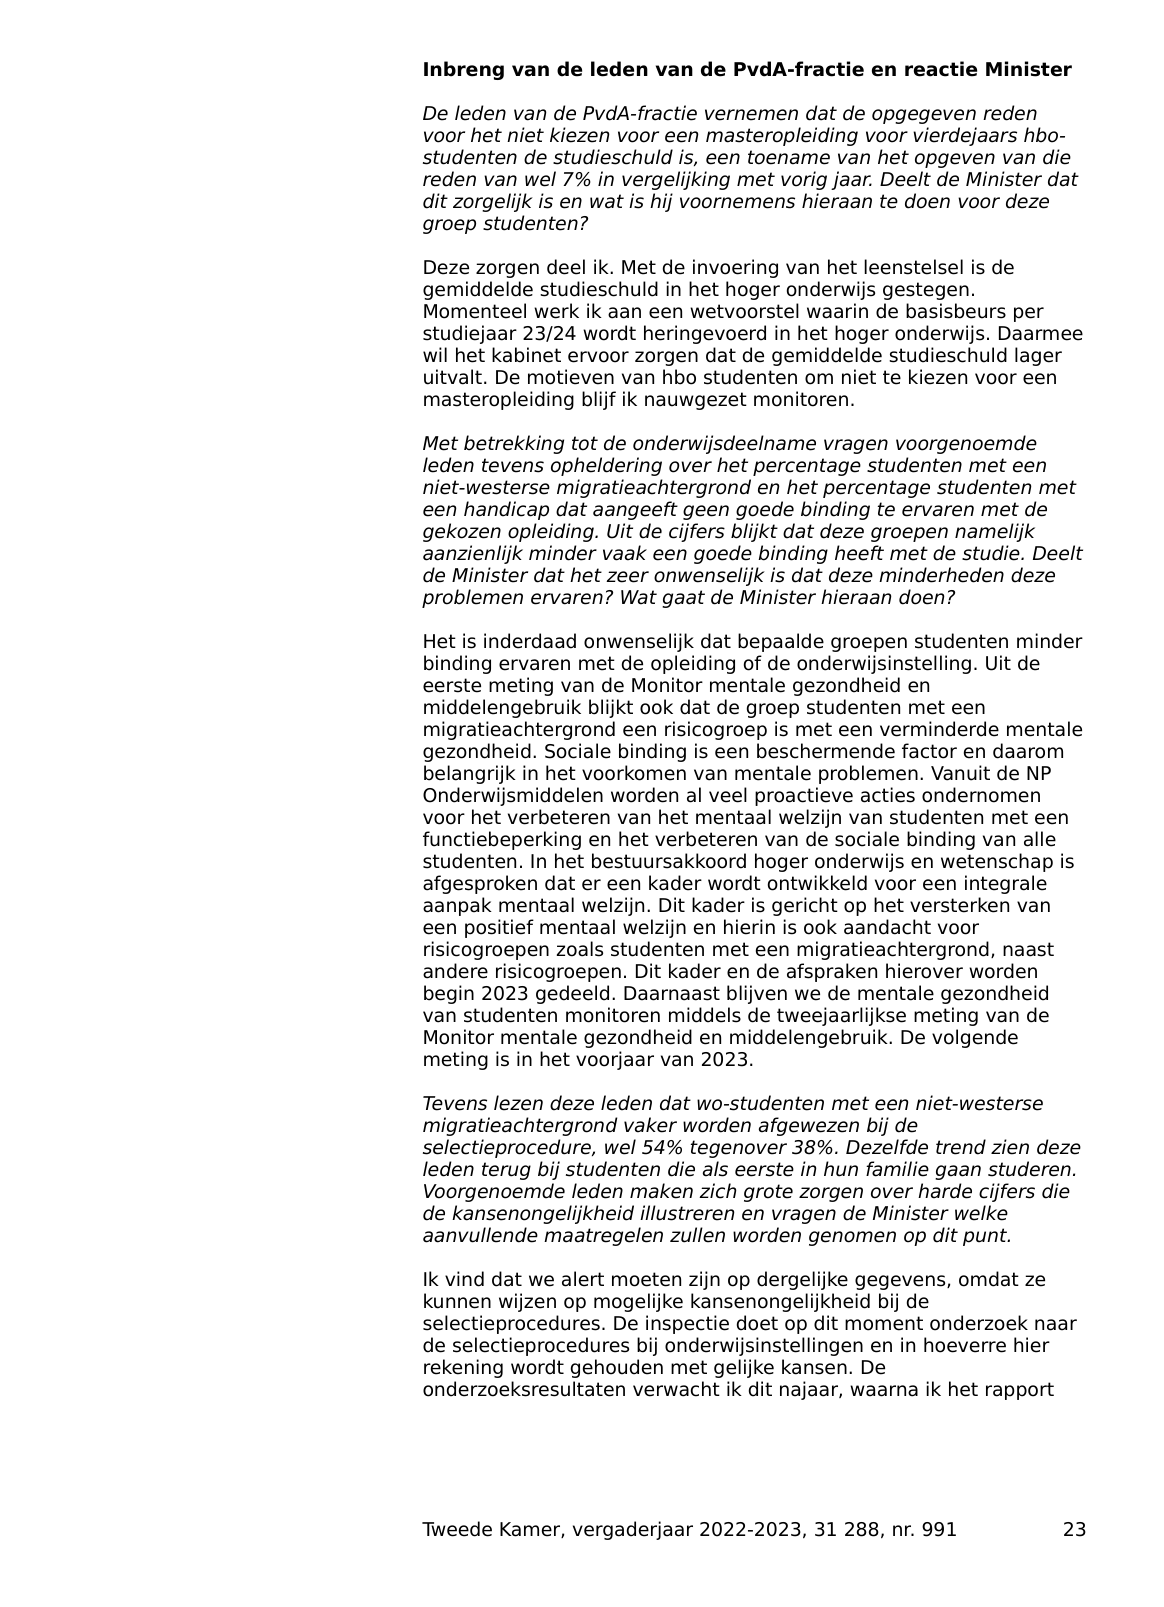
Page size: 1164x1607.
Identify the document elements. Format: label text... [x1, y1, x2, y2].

text Het is inderdaad onwenselijk dat bepaalde groepen studenten minder binding ervaren met de opleiding of de onderwijsinstelling. Uit de eerste meting van de Monitor mentale gezondheid en middelengebruik blijkt ook dat de groep studenten met een migratieachtergrond een risicogroep is met een verminderde mentale gezondheid. Sociale binding is een beschermende factor en daarom belangrijk in het voorkomen van mentale problemen. Vanuit de NP Onderwijsmiddelen worden al veel proactieve acties ondernomen voor het verbeteren van het mentaal welzijn van studenten met een functiebeperking en het verbeteren van de sociale binding van alle studenten. In het bestuursakkoord hoger onderwijs en wetenschap is afgesproken dat er een kader wordt ontwikkeld voor een integrale aanpak mentaal welzijn. Dit kader is gericht op het versterken van een positief mentaal welzijn en hierin is ook aandacht voor risicogroepen zoals studenten met een migratieachtergrond, naast andere risicogroepen. Dit kader en de afspraken hierover worden begin 2023 gedeeld. Daarnaast blijven we de mentale gezondheid van studenten monitoren middels de tweejaarlijkse meting van de Monitor mentale gezondheid en middelengebruik. De volgende meting is in het voorjaar van 2023. [422, 631, 1087, 1071]
text Deze zorgen deel ik. Met de invoering van het leenstelsel is de gemiddelde studieschuld in het hoger onderwijs gestegen. Momenteel werk ik aan een wetvoorstel waarin de basisbeurs per studiejaar 23/24 wordt heringevoerd in het hoger onderwijs. Daarmee wil het kabinet ervoor zorgen dat de gemiddelde studieschuld lager uitvalt. De motieven van hbo studenten om niet te kiezen voor een masteropleiding blijf ik nauwgezet monitoren. [422, 257, 1087, 411]
subtitle Inbreng van de leden van de PvdA-fractie en reactie Minister [422, 59, 1087, 81]
text Ik vind dat we alert moeten zijn op dergelijke gegevens, omdat ze kunnen wijzen op mogelijke kansenongelijkheid bij de selectieprocedures. De inspectie doet op dit moment onderzoek naar de selectieprocedures bij onderwijsinstellingen en in hoeverre hier rekening wordt gehouden met gelijke kansen. De onderzoeksresultaten verwacht ik dit najaar, waarna ik het rapport [422, 1269, 1087, 1401]
text Met betrekking tot de onderwijsdeelname vragen voorgenoemde leden tevens opheldering over het percentage studenten met een niet-westerse migratieachtergrond en het percentage studenten met een handicap dat aangeeft geen goede binding te ervaren met de gekozen opleiding. Uit de cijfers blijkt dat deze groepen namelijk aanzienlijk minder vaak een goede binding heeft met de studie. Deelt de Minister dat het zeer onwenselijk is dat deze minderheden deze problemen ervaren? Wat gaat de Minister hieraan doen? [422, 433, 1087, 609]
text Tevens lezen deze leden dat wo-studenten met een niet-westerse migratieachtergrond vaker worden afgewezen bij de selectieprocedure, wel 54% tegenover 38%. Dezelfde trend zien deze leden terug bij studenten die als eerste in hun familie gaan studeren. Voorgenoemde leden maken zich grote zorgen over harde cijfers die de kansenongelijkheid illustreren en vragen de Minister welke aanvullende maatregelen zullen worden genomen op dit punt. [422, 1093, 1087, 1247]
text De leden van de PvdA-fractie vernemen dat de opgegeven reden voor het niet kiezen voor een masteropleiding voor vierdejaars hbo-studenten de studieschuld is, een toename van het opgeven van die reden van wel 7% in vergelijking met vorig jaar. Deelt de Minister dat dit zorgelijk is en wat is hij voornemens hieraan te doen voor deze groep studenten? [422, 103, 1087, 235]
